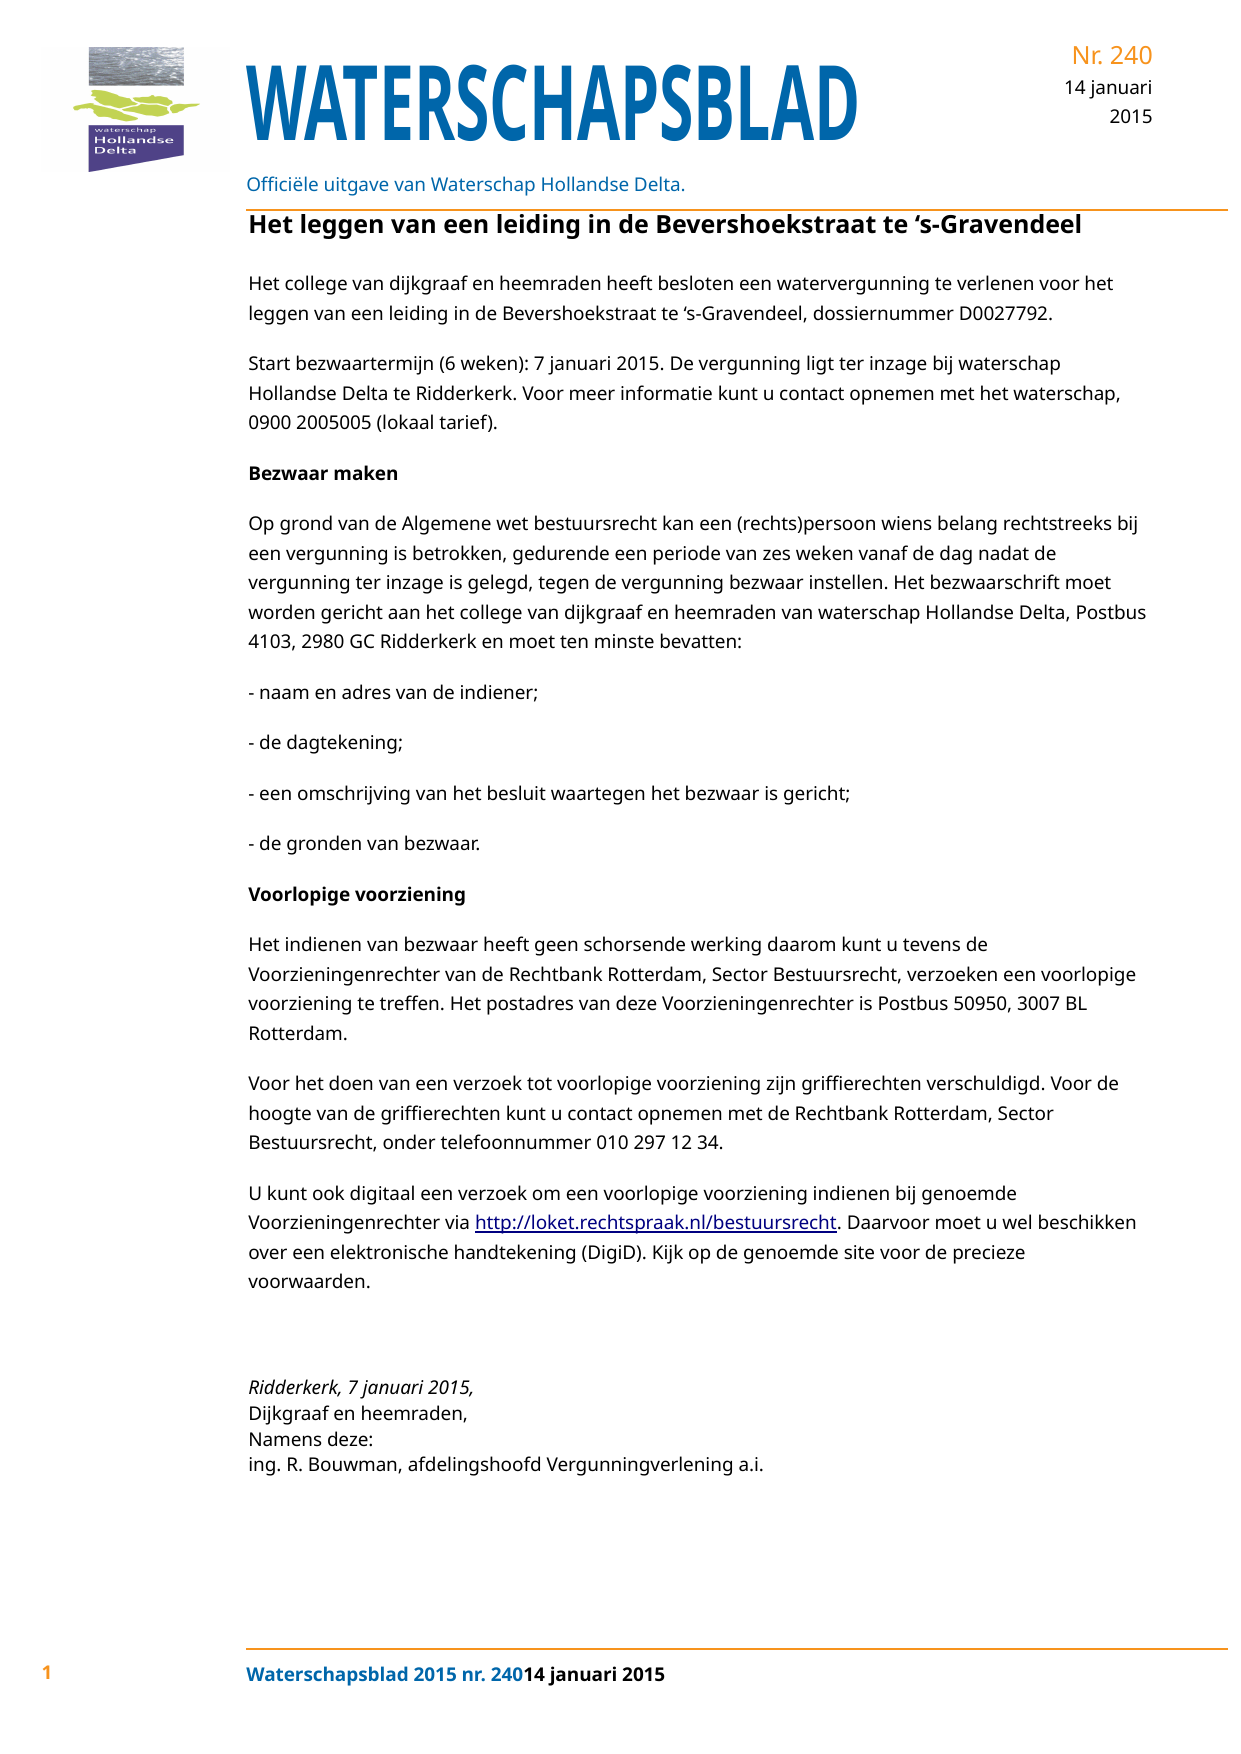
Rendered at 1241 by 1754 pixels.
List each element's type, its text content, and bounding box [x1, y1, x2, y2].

text - naam en adres van de indiener; [248, 679, 1152, 705]
text - de dagtekening; [248, 729, 1152, 755]
text Voor het doen van een verzoek tot voorlopige voorziening zijn griffierechten verschuldigd. Voor de hoogte van de griffierechten kunt u contact opnemen met de Rechtbank Rotterdam, Sector Bestuursrecht, onder telefoonnummer 010 297 12 34. [248, 1070, 1152, 1155]
text Op grond van de Algemene wet bestuursrecht kan een (rechts)persoon wiens belang rechtstreeks bij een vergunning is betrokken, gedurende een periode van zes weken vanaf de dag nadat de vergunning ter inzage is gelegd, tegen de vergunning bezwaar instellen. Het bezwaarschrift moet worden gericht aan het college van dijkgraaf en heemraden van waterschap Hollandse Delta, Postbus 4103, 2980 GC Ridderkerk en moet ten minste bevatten: [248, 510, 1152, 654]
picture [41, 47, 231, 172]
text ing. R. Bouwman, afdelingshoofd Vergunningverlening a.i. [248, 1452, 1152, 1477]
text Bezwaar maken [248, 460, 1152, 486]
text - de gronden van bezwaar. [248, 830, 1152, 856]
text Start bezwaartermijn (6 weken): 7 januari 2015. De vergunning ligt ter inzage bij waterschap Hollandse Delta te Ridderkerk. Voor meer informatie kunt u contact opnemen met het waterschap, 0900 2005005 (lokaal tarief). [248, 350, 1152, 435]
text - een omschrijving van het besluit waartegen het bezwaar is gericht; [248, 780, 1152, 806]
text Dijkgraaf en heemraden, [248, 1400, 1152, 1426]
text U kunt ook digitaal een verzoek om een voorlopige voorziening indienen bij genoemde Voorzieningenrechter via http://loket.rechtspraak.nl/bestuursrecht. Daarvoor moet u wel beschikken over een elektronische handtekening (DigiD). Kijk op de genoemde site voor de precieze voorwaarden. [248, 1180, 1152, 1294]
text Het college van dijkgraaf en heemraden heeft besloten een watervergunning te verlenen voor het leggen van een leiding in de Bevershoekstraat te ‘s-Gravendeel, dossiernummer D0027792. [248, 270, 1152, 326]
text Namens deze: [248, 1426, 1152, 1452]
text Ridderkerk, 7 januari 2015, [248, 1374, 1152, 1400]
text Voorlopige voorziening [248, 881, 1152, 906]
text Het indienen van bezwaar heeft geen schorsende werking daarom kunt u tevens de Voorzieningenrechter van de Rechtbank Rotterdam, Sector Bestuursrecht, verzoeken een voorlopige voorziening te treffen. Het postadres van deze Voorzieningenrechter is Postbus 50950, 3007 BL Rotterdam. [248, 931, 1152, 1046]
text Het leggen van een leiding in de Bevershoekstraat te ‘s-Gravendeel [248, 211, 1152, 241]
